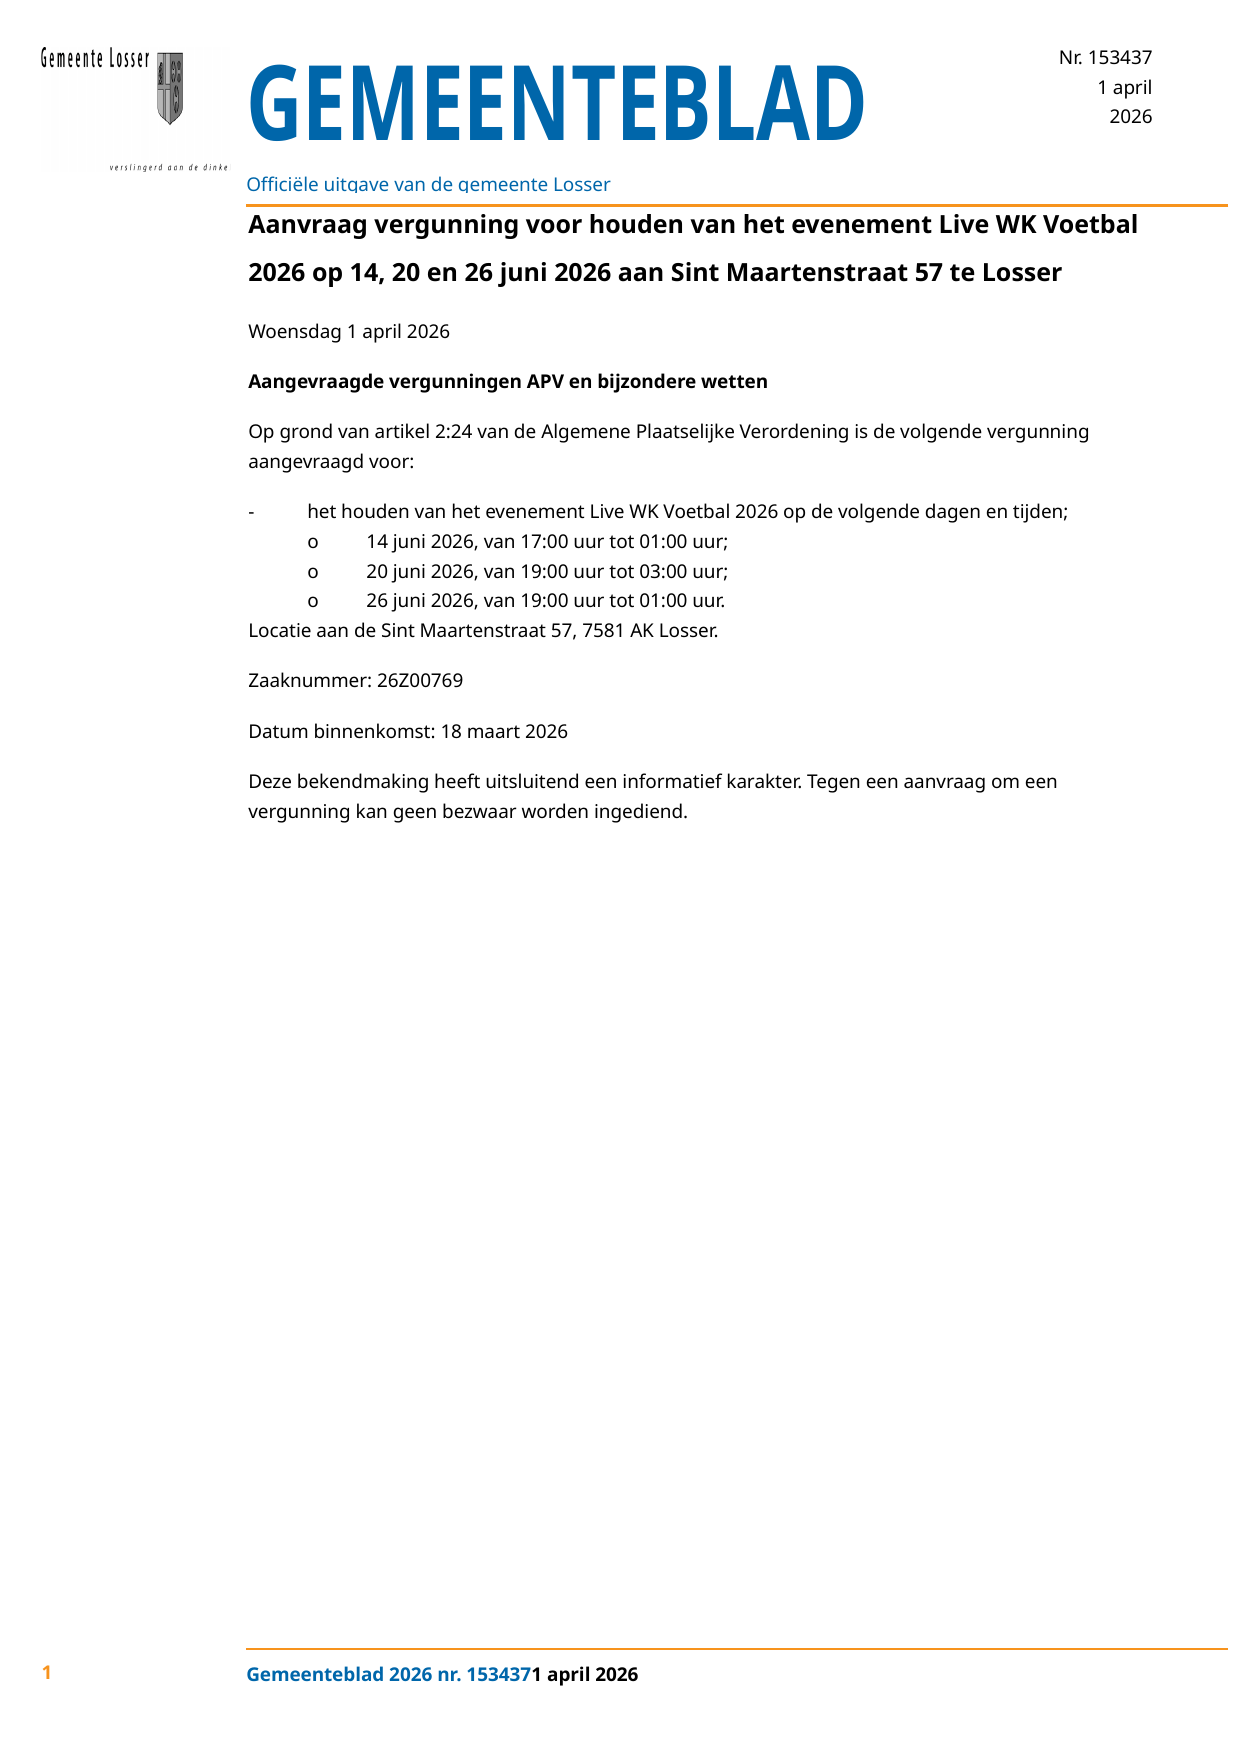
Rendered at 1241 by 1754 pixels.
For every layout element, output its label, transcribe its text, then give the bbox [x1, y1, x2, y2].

list het houden van het evenement Live WK Voetbal 2026 op de volgende dagen en tijden; [248, 499, 1152, 524]
list 26 juni 2026, van 19:00 uur tot 01:00 uur. [307, 587, 1152, 613]
text Zaaknummer: 26Z00769 [248, 667, 1152, 693]
text Locatie aan de Sint Maartenstraat 57, 7581 AK Losser. [248, 617, 1152, 643]
text Aanvraag vergunning voor houden van het evenement Live WK Voetbal 2026 op 14, 20 en 26 juni 2026 aan Sint Maartenstraat 57 te Losser [248, 207, 1152, 288]
text Deze bekendmaking heeft uitsluitend een informatief karakter. Tegen een aanvraag om een vergunning kan geen bezwaar worden ingediend. [248, 768, 1152, 824]
text Datum binnenkomst: 18 maart 2026 [248, 718, 1152, 744]
text Woensdag 1 april 2026 [248, 318, 1152, 344]
list 14 juni 2026, van 17:00 uur tot 01:00 uur; [307, 528, 1152, 554]
text Op grond van artikel 2:24 van de Algemene Plaatselijke Verordening is de volgende vergunning aangevraagd voor: [248, 419, 1152, 474]
list 20 juni 2026, van 19:00 uur tot 03:00 uur; [307, 558, 1152, 584]
picture [41, 47, 231, 172]
text Aangevraagde vergunningen APV en bijzondere wetten [248, 368, 1152, 394]
